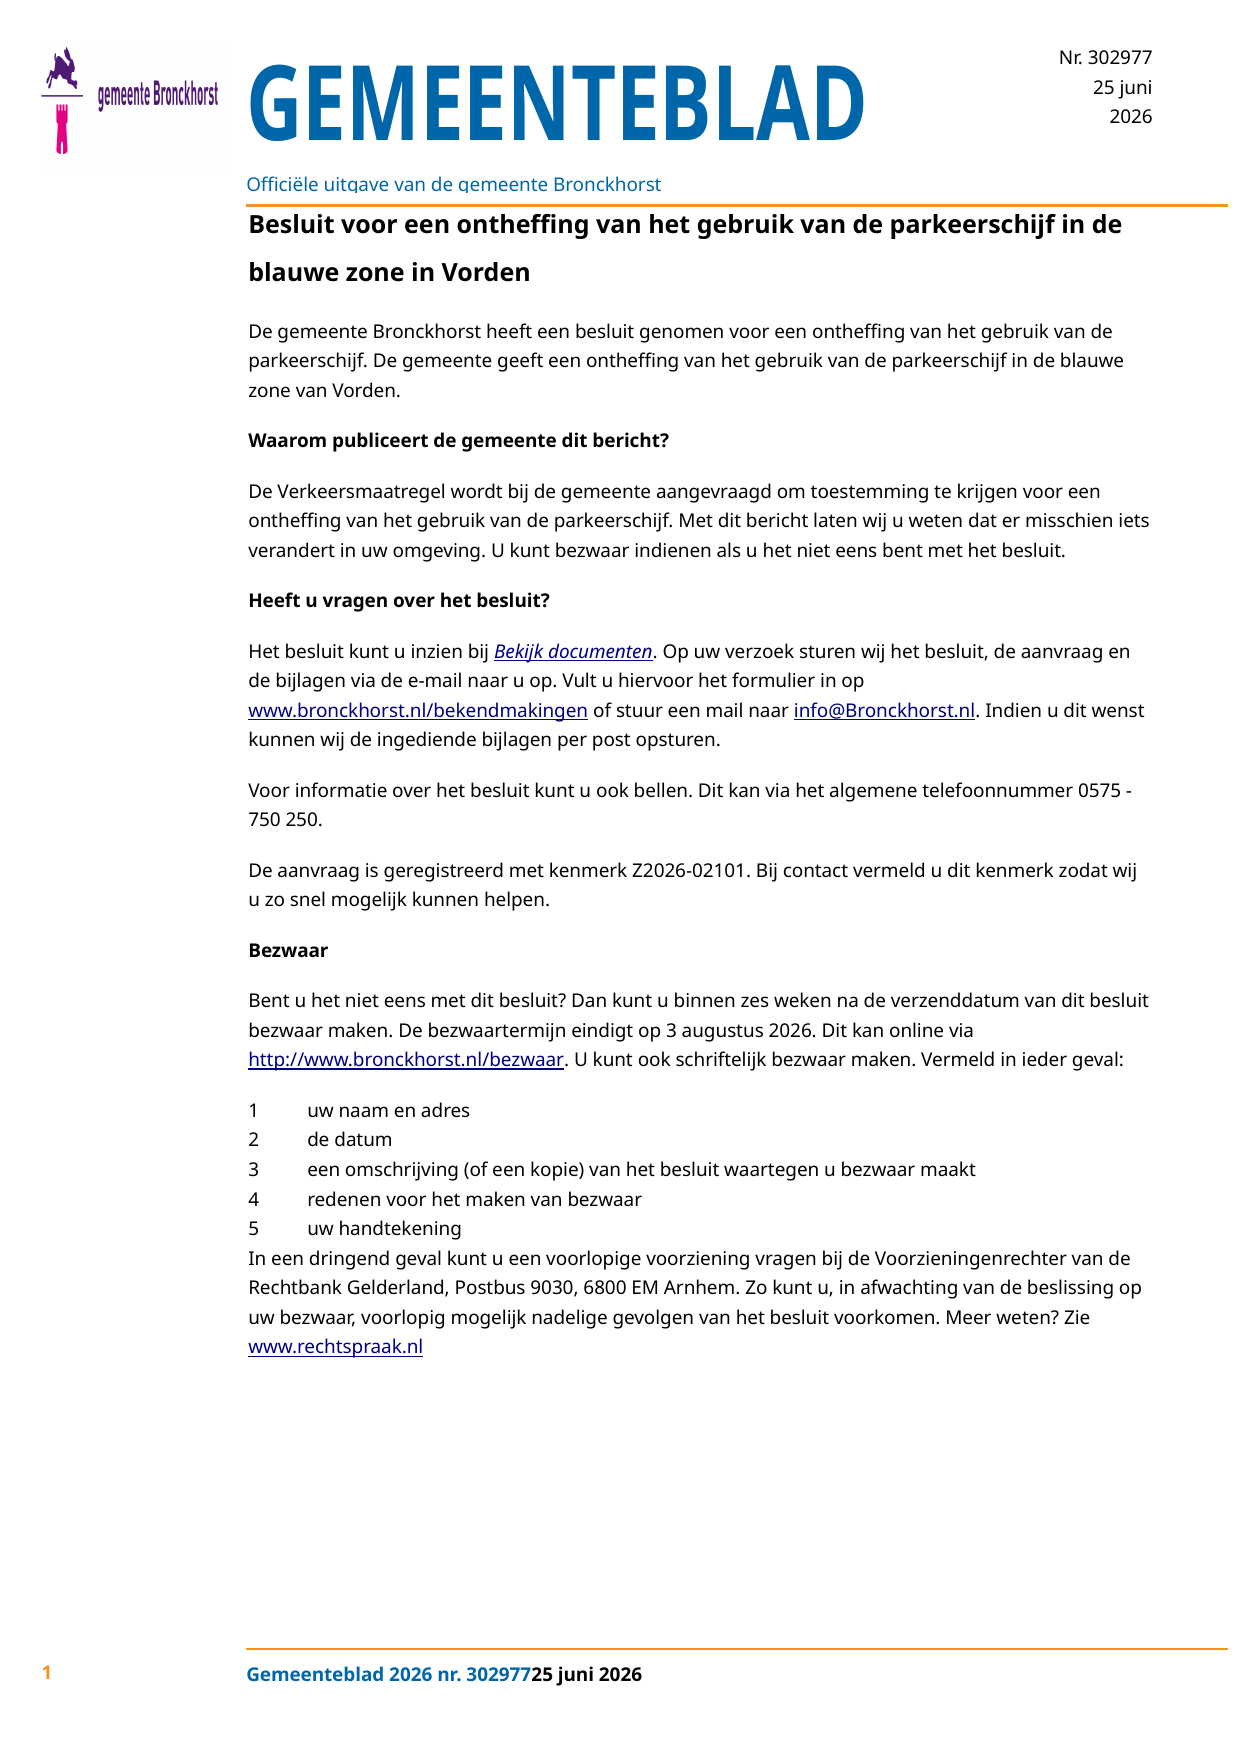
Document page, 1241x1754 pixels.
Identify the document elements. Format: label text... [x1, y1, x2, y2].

text De gemeente Bronckhorst heeft een besluit genomen voor een ontheffing van het gebruik van de parkeerschijf. De gemeente geeft een ontheffing van het gebruik van de parkeerschijf in de blauwe zone van Vorden. [248, 318, 1152, 403]
text Heeft u vragen over het besluit? [248, 587, 1152, 613]
list redenen voor het maken van bezwaar [248, 1186, 1152, 1212]
text Voor informatie over het besluit kunt u ook bellen. Dit kan via het algemene telefoonnummer 0575 - 750 250. [248, 777, 1152, 832]
text In een dringend geval kunt u een voorlopige voorziening vragen bij de Voorzieningenrechter van de Rechtbank Gelderland, Postbus 9030, 6800 EM Arnhem. Zo kunt u, in afwachting van de beslissing op uw bezwaar, voorlopig mogelijk nadelige gevolgen van het besluit voorkomen. Meer weten? Zie www.rechtspraak.nl [248, 1245, 1152, 1359]
list een omschrijving (of een kopie) van het besluit waartegen u bezwaar maakt [248, 1156, 1152, 1182]
text Besluit voor een ontheffing van het gebruik van de parkeerschijf in de blauwe zone in Vorden [248, 207, 1152, 288]
picture [41, 47, 231, 172]
text De aanvraag is geregistreerd met kenmerk Z2026-02101. Bij contact vermeld u dit kenmerk zodat wij u zo snel mogelijk kunnen helpen. [248, 857, 1152, 912]
text Het besluit kunt u inzien bij Bekijk documenten. Op uw verzoek sturen wij het besluit, de aanvraag en de bijlagen via de e-mail naar u op. Vult u hiervoor het formulier in op www.bronckhorst.nl/bekendmakingen of stuur een mail naar info@Bronckhorst.nl. Indien u dit wenst kunnen wij de ingediende bijlagen per post opsturen. [248, 638, 1152, 752]
text Bezwaar [248, 937, 1152, 963]
list de datum [248, 1127, 1152, 1152]
text De Verkeersmaatregel wordt bij de gemeente aangevraagd om toestemming te krijgen voor een ontheffing van het gebruik van de parkeerschijf. Met dit bericht laten wij u weten dat er misschien iets verandert in uw omgeving. U kunt bezwaar indienen als u het niet eens bent met het besluit. [248, 478, 1152, 563]
text Waarom publiceert de gemeente dit bericht? [248, 427, 1152, 453]
text Bent u het niet eens met dit besluit? Dan kunt u binnen zes weken na de verzenddatum van dit besluit bezwaar maken. De bezwaartermijn eindigt op 3 augustus 2026. Dit kan online via http://www.bronckhorst.nl/bezwaar. U kunt ook schriftelijk bezwaar maken. Vermeld in ieder geval: [248, 987, 1152, 1072]
list uw naam en adres [248, 1097, 1152, 1123]
list uw handtekening [248, 1215, 1152, 1241]
